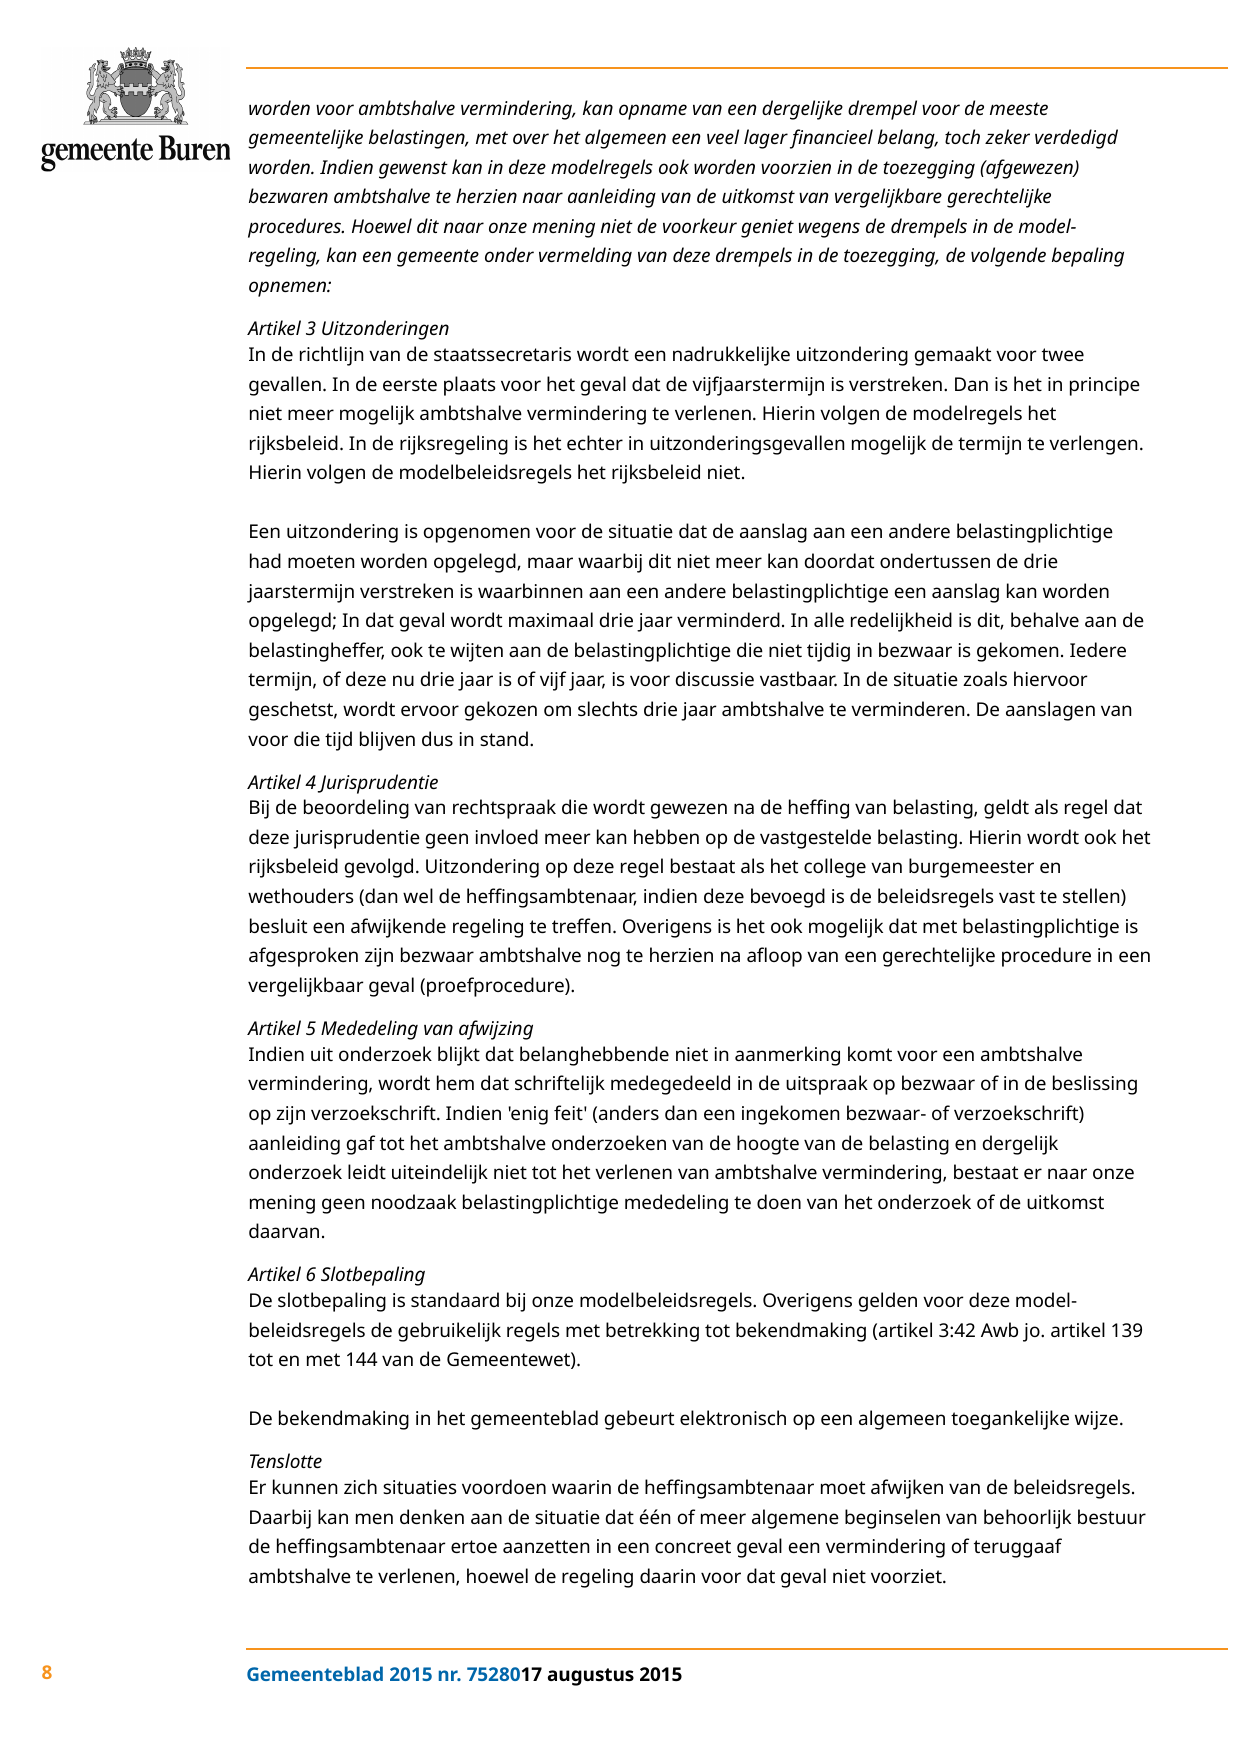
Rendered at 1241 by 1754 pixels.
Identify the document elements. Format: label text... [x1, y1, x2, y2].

text Artikel 3 Uitzonderingen [248, 315, 1152, 341]
text Tenslotte [248, 1449, 1152, 1474]
text Bij de beoordeling van rechtspraak die wordt gewezen na de heffing van belasting, geldt als regel dat deze jurisprudentie geen invloed meer kan hebben op de vastgestelde belasting. Hierin wordt ook het rijksbeleid gevolgd. Uitzondering op deze regel bestaat als het college van burgemeester en wethouders (dan wel de heffingsambtenaar, indien deze bevoegd is de beleidsregels vast te stellen) besluit een afwijkende regeling te treffen. Overigens is het ook mogelijk dat met belastingplichtige is afgesproken zijn bezwaar ambtshalve nog te herzien na afloop van een gerechtelijke procedure in een vergelijkbaar geval (proefprocedure). [248, 794, 1152, 998]
text worden voor ambtshalve vermindering, kan opname van een dergelijke drempel voor de meeste gemeentelijke belastingen, met over het algemeen een veel lager financieel belang, toch zeker verdedigd worden. Indien gewenst kan in deze modelregels ook worden voorzien in de toezegging (afgewezen) bezwaren ambtshalve te herzien naar aanleiding van de uitkomst van vergelijkbare gerechtelijke procedures. Hoewel dit naar onze mening niet de voorkeur geniet wegens de drempels in de model-regeling, kan een gemeente onder vermelding van deze drempels in de toezegging, de volgende bepaling opnemen: [248, 95, 1152, 298]
text De slotbepaling is standaard bij onze modelbeleidsregels. Overigens gelden voor deze model-beleidsregels de gebruikelijk regels met betrekking tot bekendmaking (artikel 3:42 Awb jo. artikel 139 tot en met 144 van de Gemeentewet). [248, 1287, 1152, 1372]
text Artikel 5 Mededeling van afwijzing [248, 1015, 1152, 1041]
text Een uitzondering is opgenomen voor de situatie dat de aanslag aan een andere belastingplichtige had moeten worden opgelegd, maar waarbij dit niet meer kan doordat ondertussen de drie jaarstermijn verstreken is waarbinnen aan een andere belastingplichtige een aanslag kan worden opgelegd; In dat geval wordt maximaal drie jaar verminderd. In alle redelijkheid is dit, behalve aan de belastingheffer, ook te wijten aan de belastingplichtige die niet tijdig in bezwaar is gekomen. Iedere termijn, of deze nu drie jaar is of vijf jaar, is voor discussie vastbaar. In de situatie zoals hiervoor geschetst, wordt ervoor gekozen om slechts drie jaar ambtshalve te verminderen. De aanslagen van voor die tijd blijven dus in stand. [248, 519, 1152, 751]
text Artikel 6 Slotbepaling [248, 1262, 1152, 1287]
text In de richtlijn van de staatssecretaris wordt een nadrukkelijke uitzondering gemaakt voor twee gevallen. In de eerste plaats voor het geval dat de vijfjaarstermijn is verstreken. Dan is het in principe niet meer mogelijk ambtshalve vermindering te verlenen. Hierin volgen de modelregels het rijksbeleid. In de rijksregeling is het echter in uitzonderingsgevallen mogelijk de termijn te verlengen. Hierin volgen de modelbeleidsregels het rijksbeleid niet. [248, 341, 1152, 485]
picture [41, 47, 231, 172]
text Artikel 4 Jurisprudentie [248, 769, 1152, 794]
text Indien uit onderzoek blijkt dat belanghebbende niet in aanmerking komt voor een ambtshalve vermindering, wordt hem dat schriftelijk medegedeeld in de uitspraak op bezwaar of in de beslissing op zijn verzoekschrift. Indien 'enig feit' (anders dan een ingekomen bezwaar- of verzoekschrift) aanleiding gaf tot het ambtshalve onderzoeken van de hoogte van de belasting en dergelijk onderzoek leidt uiteindelijk niet tot het verlenen van ambtshalve vermindering, bestaat er naar onze mening geen noodzaak belastingplichtige mededeling te doen van het onderzoek of de uitkomst daarvan. [248, 1041, 1152, 1244]
text De bekendmaking in het gemeenteblad gebeurt elektronisch op een algemeen toegankelijke wijze. [248, 1406, 1152, 1431]
text Er kunnen zich situaties voordoen waarin de heffingsambtenaar moet afwijken van de beleidsregels. Daarbij kan men denken aan de situatie dat één of meer algemene beginselen van behoorlijk bestuur de heffingsambtenaar ertoe aanzetten in een concreet geval een vermindering of teruggaaf ambtshalve te verlenen, hoewel de regeling daarin voor dat geval niet voorziet. [248, 1474, 1152, 1589]
